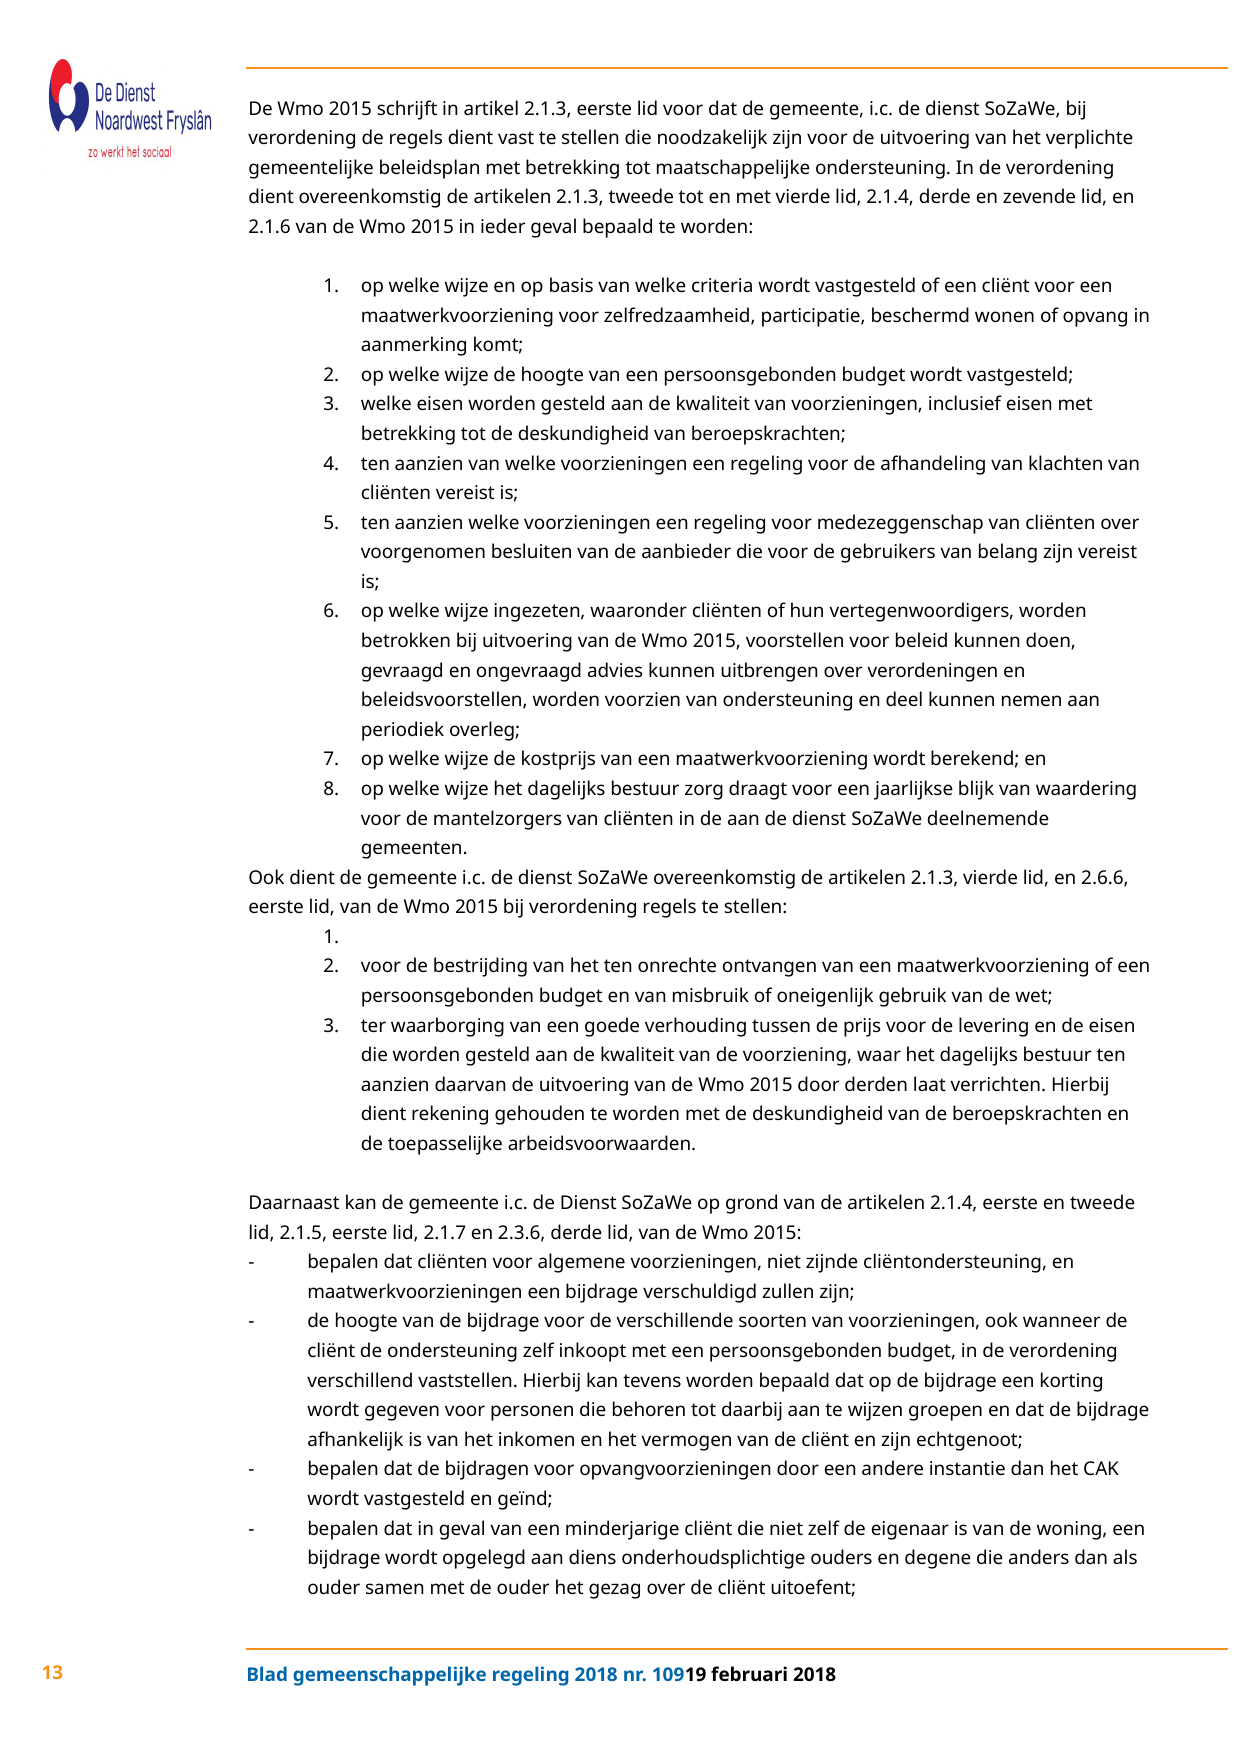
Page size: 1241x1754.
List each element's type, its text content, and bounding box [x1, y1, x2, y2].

list bepalen dat in geval van een minderjarige cliënt die niet zelf de eigenaar is van de woning, een bijdrage wordt opgelegd aan diens onderhoudsplichtige ouders en degene die anders dan als ouder samen met de ouder het gezag over de cliënt uitoefent; [248, 1515, 1152, 1600]
list de hoogte van de bijdrage voor de verschillende soorten van voorzieningen, ook wanneer de cliënt de ondersteuning zelf inkoopt met een persoonsgebonden budget, in de verordening verschillend vaststellen. Hierbij kan tevens worden bepaald dat op de bijdrage een korting wordt gegeven voor personen die behoren tot daarbij aan te wijzen groepen en dat de bijdrage afhankelijk is van het inkomen en het vermogen van de cliënt en zijn echtgenoot; [248, 1308, 1152, 1452]
list op welke wijze en op basis van welke criteria wordt vastgesteld of een cliënt voor een maatwerkvoorziening voor zelfredzaamheid, participatie, beschermd wonen of opvang in aanmerking komt; [323, 272, 1152, 357]
list welke eisen worden gesteld aan de kwaliteit van voorzieningen, inclusief eisen met betrekking tot de deskundigheid van beroepskrachten; [323, 391, 1152, 446]
text De Wmo 2015 schrijft in artikel 2.1.3, eerste lid voor dat de gemeente, i.c. de dienst SoZaWe, bij verordening de regels dient vast te stellen die noodzakelijk zijn voor de uitvoering van het verplichte gemeentelijke beleidsplan met betrekking tot maatschappelijke ondersteuning. In de verordening dient overeenkomstig de artikelen 2.1.3, tweede tot en met vierde lid, 2.1.4, derde en zevende lid, en 2.1.6 van de Wmo 2015 in ieder geval bepaald te worden: [248, 95, 1152, 239]
list ten aanzien van welke voorzieningen een regeling voor de afhandeling van klachten van cliënten vereist is; [323, 450, 1152, 505]
text Daarnaast kan de gemeente i.c. de Dienst SoZaWe op grond van de artikelen 2.1.4, eerste en tweede lid, 2.1.5, eerste lid, 2.1.7 en 2.3.6, derde lid, van de Wmo 2015: [248, 1189, 1152, 1245]
text Ook dient de gemeente i.c. de dienst SoZaWe overeenkomstig de artikelen 2.1.3, vierde lid, en 2.6.6, eerste lid, van de Wmo 2015 bij verordening regels te stellen: [248, 864, 1152, 919]
list bepalen dat cliënten voor algemene voorzieningen, niet zijnde cliëntondersteuning, en maatwerkvoorzieningen een bijdrage verschuldigd zullen zijn; [248, 1248, 1152, 1304]
list op welke wijze het dagelijks bestuur zorg draagt voor een jaarlijkse blijk van waardering voor de mantelzorgers van cliënten in de aan de dienst SoZaWe deelnemende gemeenten. [323, 775, 1152, 860]
list ter waarborging van een goede verhouding tussen de prijs voor de levering en de eisen die worden gesteld aan de kwaliteit van de voorziening, waar het dagelijks bestuur ten aanzien daarvan de uitvoering van de Wmo 2015 door derden laat verrichten. Hierbij dient rekening gehouden te worden met de deskundigheid van de beroepskrachten en de toepasselijke arbeidsvoorwaarden. [323, 1012, 1152, 1156]
list voor de bestrijding van het ten onrechte ontvangen van een maatwerkvoorziening of een persoonsgebonden budget en van misbruik of oneigenlijk gebruik van de wet; [323, 953, 1152, 1008]
picture [41, 47, 231, 172]
list op welke wijze ingezeten, waaronder cliënten of hun vertegenwoordigers, worden betrokken bij uitvoering van de Wmo 2015, voorstellen voor beleid kunnen doen, gevraagd en ongevraagd advies kunnen uitbrengen over verordeningen en beleidsvoorstellen, worden voorzien van ondersteuning en deel kunnen nemen aan periodiek overleg; [323, 598, 1152, 742]
list ten aanzien welke voorzieningen een regeling voor medezeggenschap van cliënten over voorgenomen besluiten van de aanbieder die voor de gebruikers van belang zijn vereist is; [323, 509, 1152, 594]
list bepalen dat de bijdragen voor opvangvoorzieningen door een andere instantie dan het CAK wordt vastgesteld en geïnd; [248, 1456, 1152, 1511]
list op welke wijze de hoogte van een persoonsgebonden budget wordt vastgesteld; [323, 361, 1152, 387]
list op welke wijze de kostprijs van een maatwerkvoorziening wordt berekend; en [323, 746, 1152, 771]
